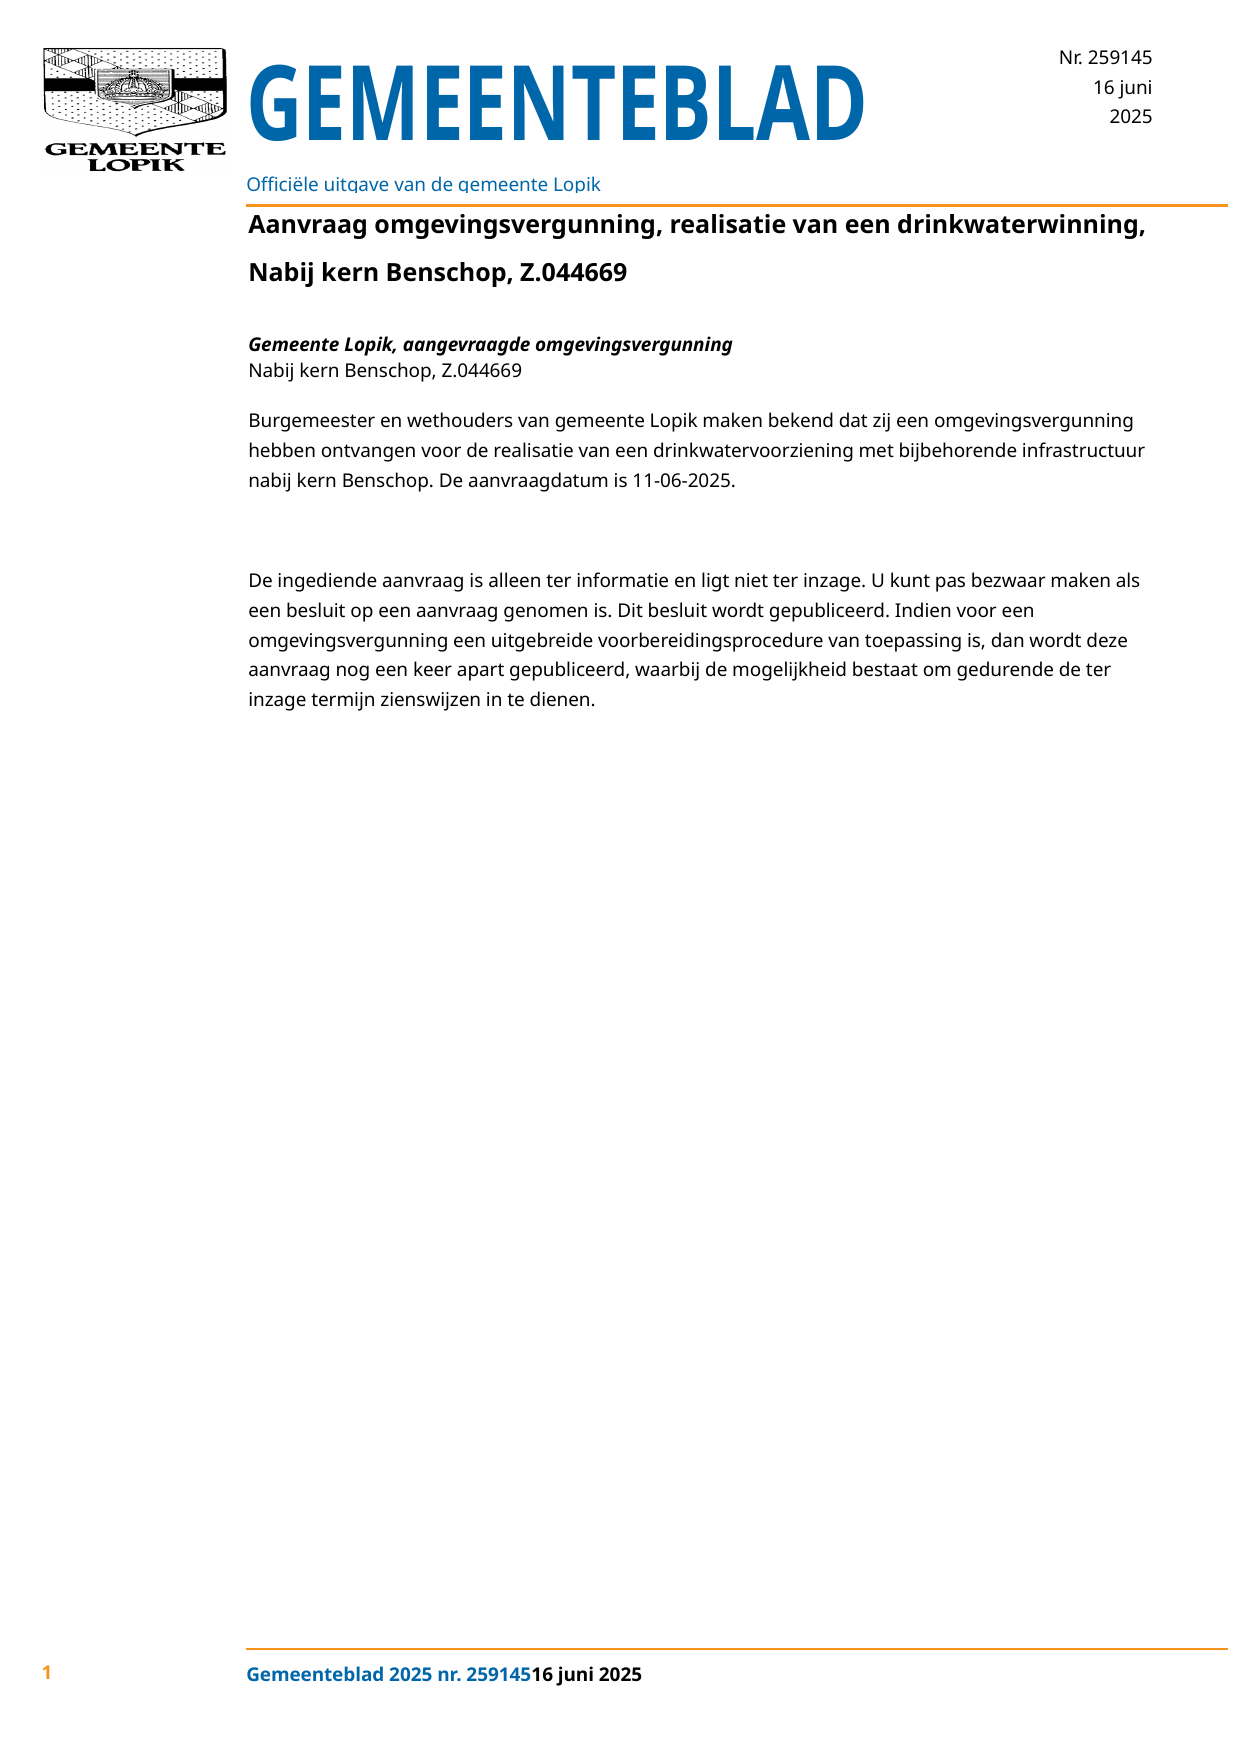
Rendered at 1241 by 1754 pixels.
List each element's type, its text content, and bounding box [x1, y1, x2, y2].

text Gemeente Lopik, aangevraagde omgevingsvergunning [248, 331, 1152, 357]
picture [41, 47, 231, 172]
text De ingediende aanvraag is alleen ter informatie en ligt niet ter inzage. U kunt pas bezwaar maken als een besluit op een aanvraag genomen is. Dit besluit wordt gepubliceerd. Indien voor een omgevingsvergunning een uitgebreide voorbereidingsprocedure van toepassing is, dan wordt deze aanvraag nog een keer apart gepubliceerd, waarbij de mogelijkheid bestaat om gedurende de ter inzage termijn zienswijzen in te dienen. [248, 568, 1152, 712]
text Burgemeester en wethouders van gemeente Lopik maken bekend dat zij een omgevingsvergunning hebben ontvangen voor de realisatie van een drinkwatervoorziening met bijbehorende infrastructuur nabij kern Benschop. De aanvraagdatum is 11-06-2025. [248, 408, 1152, 492]
text Aanvraag omgevingsvergunning, realisatie van een drinkwaterwinning, Nabij kern Benschop, Z.044669 [248, 207, 1152, 288]
text Nabij kern Benschop, Z.044669 [248, 357, 1152, 383]
